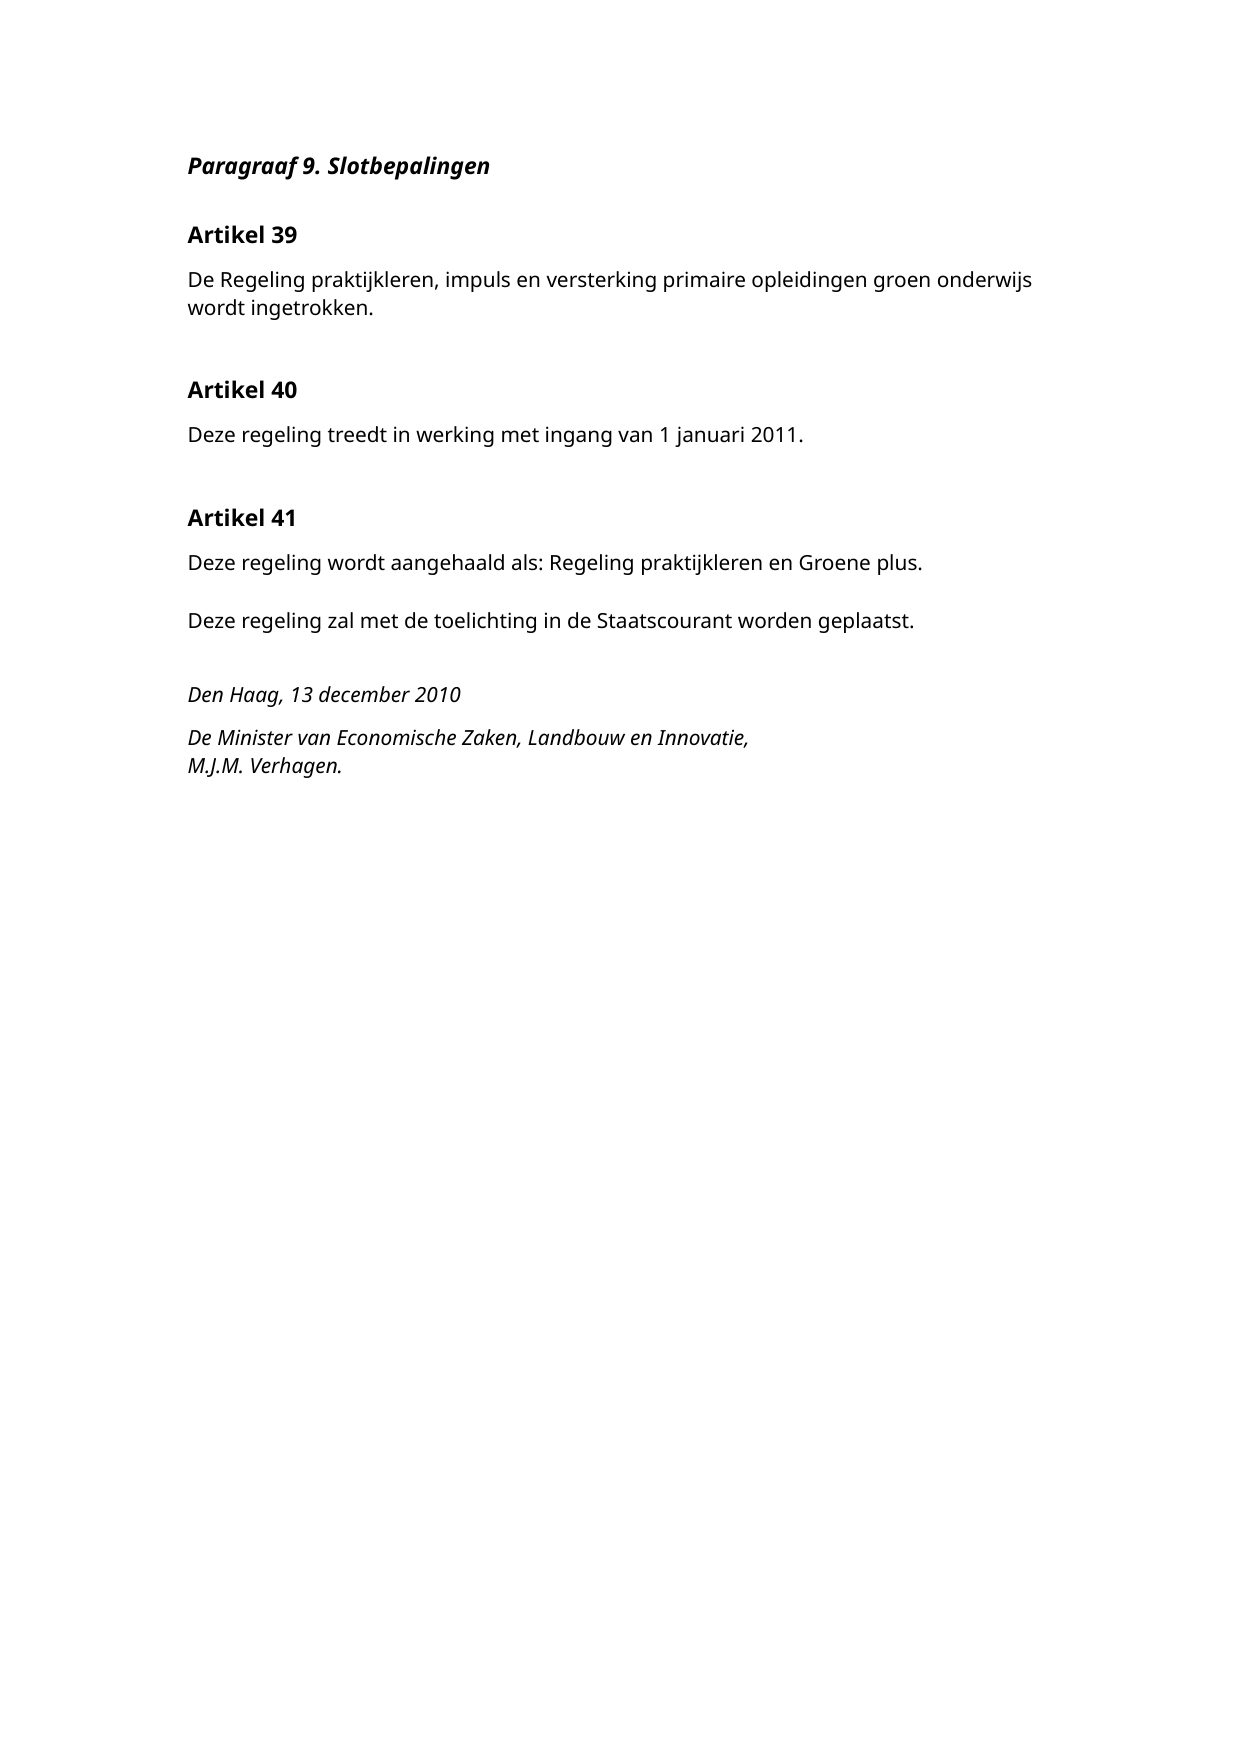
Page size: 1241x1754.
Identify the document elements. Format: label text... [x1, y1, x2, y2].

subtitle Artikel 39 [187, 219, 1053, 250]
subtitle Artikel 40 [187, 374, 1053, 406]
subtitle Paragraaf 9. Slotbepalingen [187, 150, 1053, 181]
text Den Haag, 13 december 2010 [187, 680, 1053, 708]
subtitle Artikel 41 [187, 502, 1053, 533]
text Deze regeling treedt in werking met ingang van 1 januari 2011. [187, 421, 1053, 449]
text M.J.M. Verhagen. [187, 752, 1053, 780]
text Deze regeling wordt aangehaald als: Regeling praktijkleren en Groene plus. [187, 548, 1053, 576]
text De Regeling praktijkleren, impuls en versterking primaire opleidingen groen onderwijs wordt ingetrokken. [187, 265, 1053, 322]
text De Minister van Economische Zaken, Landbouw en Innovatie, [187, 723, 1053, 752]
text Deze regeling zal met de toelichting in de Staatscourant worden geplaatst. [187, 606, 1053, 635]
